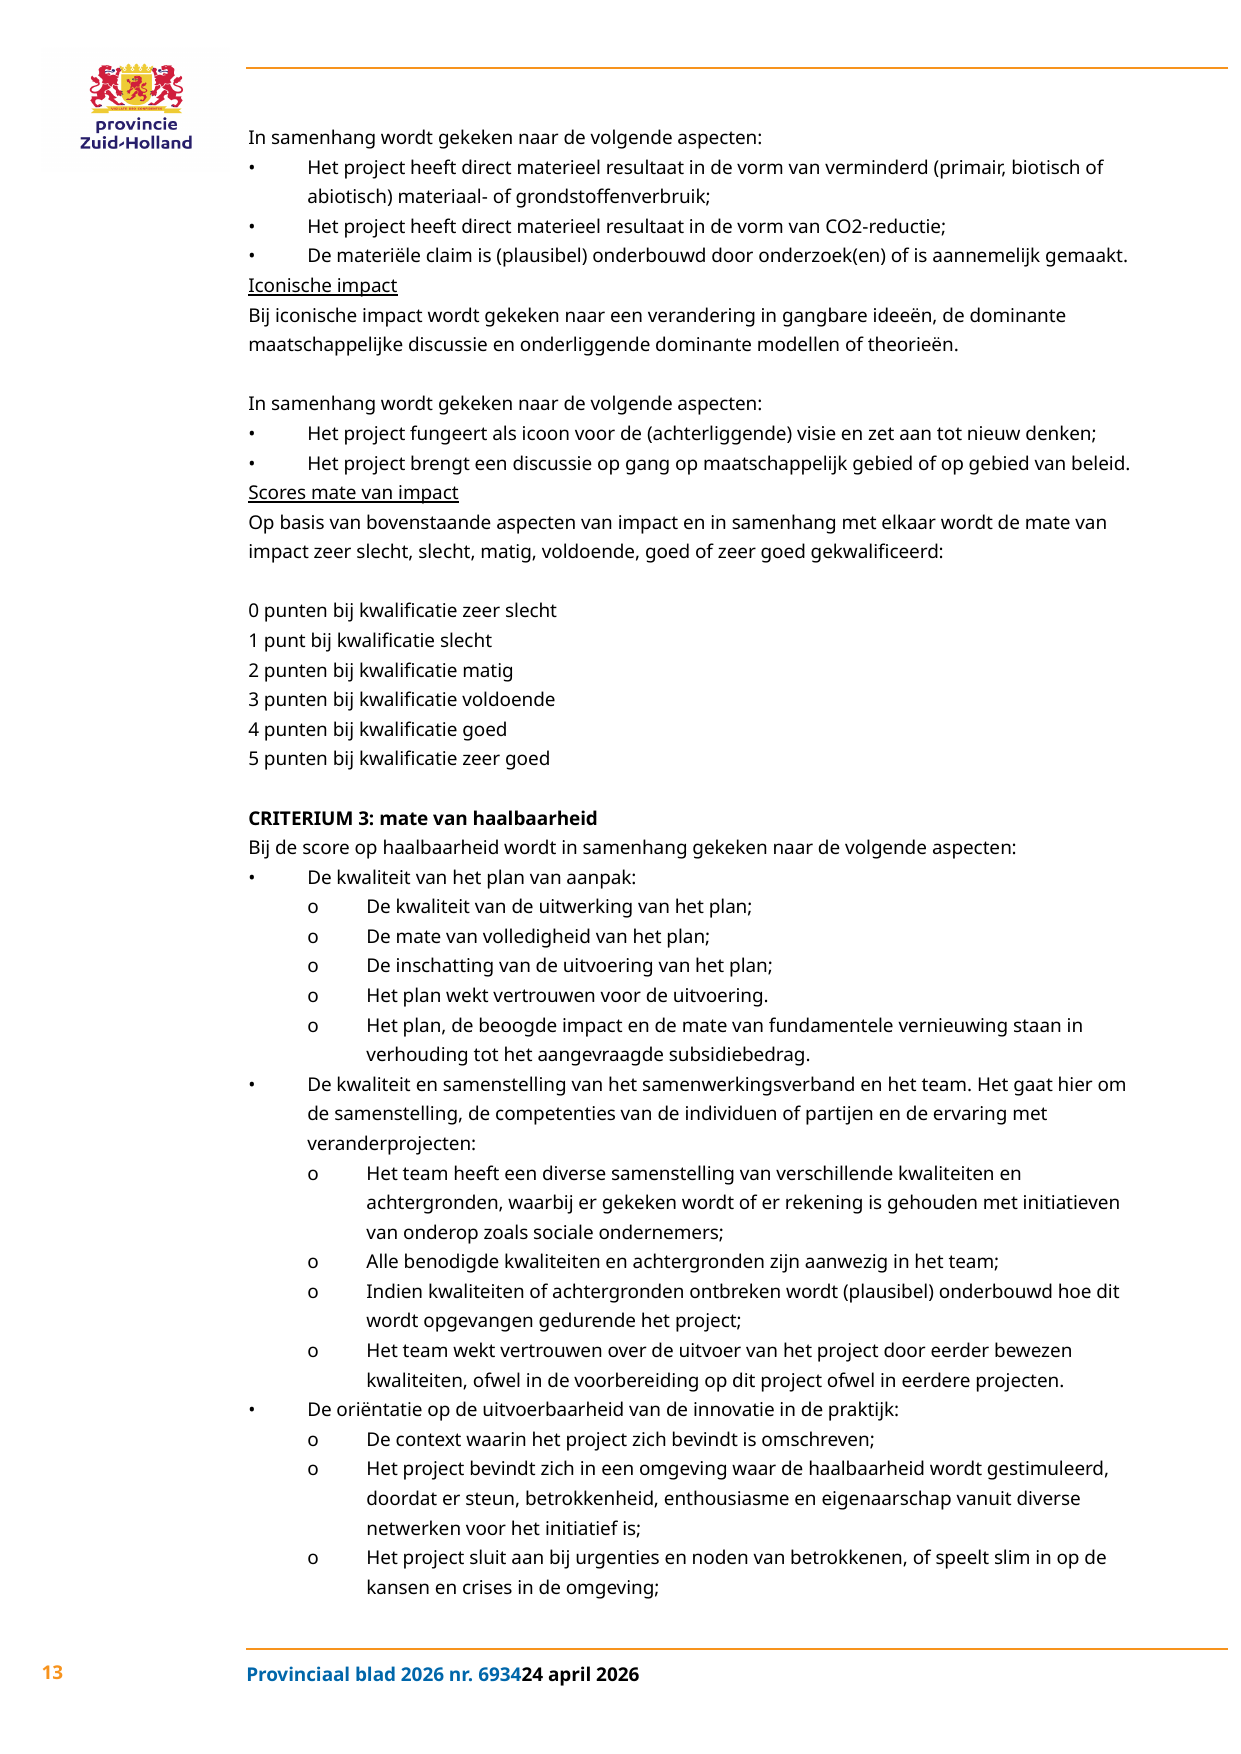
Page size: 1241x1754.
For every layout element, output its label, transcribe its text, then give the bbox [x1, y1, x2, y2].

list De materiële claim is (plausibel) onderbouwd door onderzoek(en) of is aannemelijk gemaakt. [248, 243, 1152, 268]
list Het project heeft direct materieel resultaat in de vorm van verminderd (primair, biotisch of abiotisch) materiaal- of grondstoffenverbruik; [248, 154, 1152, 209]
list Indien kwaliteiten of achtergronden ontbreken wordt (plausibel) onderbouwd hoe dit wordt opgevangen gedurende het project; [307, 1278, 1152, 1333]
list De kwaliteit van het plan van aanpak: [248, 864, 1152, 890]
text In samenhang wordt gekeken naar de volgende aspecten: [248, 391, 1152, 416]
list Het project heeft direct materieel resultaat in de vorm van CO2-reductie; [248, 213, 1152, 239]
text 4 punten bij kwalificatie goed [248, 716, 1152, 742]
list Het team wekt vertrouwen over de uitvoer van het project door eerder bewezen kwaliteiten, ofwel in de voorbereiding op dit project ofwel in eerdere projecten. [307, 1337, 1152, 1393]
text 5 punten bij kwalificatie zeer goed [248, 746, 1152, 771]
list De kwaliteit van de uitwerking van het plan; [307, 893, 1152, 919]
list Het plan, de beoogde impact en de mate van fundamentele vernieuwing staan in verhouding tot het aangevraagde subsidiebedrag. [307, 1012, 1152, 1067]
list Het project sluit aan bij urgenties en noden van betrokkenen, of speelt slim in op de kansen en crises in de omgeving; [307, 1544, 1152, 1600]
list De mate van volledigheid van het plan; [307, 923, 1152, 949]
list Alle benodigde kwaliteiten en achtergronden zijn aanwezig in het team; [307, 1248, 1152, 1274]
text Scores mate van impact [248, 479, 1152, 505]
list De kwaliteit en samenstelling van het samenwerkingsverband en het team. Het gaat hier om de samenstelling, de competenties van de individuen of partijen en de ervaring met veranderprojecten: [248, 1071, 1152, 1156]
list Het project fungeert als icoon voor de (achterliggende) visie en zet aan tot nieuw denken; [248, 420, 1152, 446]
text Iconische impact [248, 272, 1152, 298]
text 2 punten bij kwalificatie matig [248, 657, 1152, 683]
text Op basis van bovenstaande aspecten van impact en in samenhang met elkaar wordt de mate van impact zeer slecht, slecht, matig, voldoende, goed of zeer goed gekwalificeerd: [248, 509, 1152, 564]
text CRITERIUM 3: mate van haalbaarheid [248, 805, 1152, 831]
text In samenhang wordt gekeken naar de volgende aspecten: [248, 124, 1152, 150]
picture [41, 47, 231, 172]
list Het team heeft een diverse samenstelling van verschillende kwaliteiten en achtergronden, waarbij er gekeken wordt of er rekening is gehouden met initiatieven van onderop zoals sociale ondernemers; [307, 1160, 1152, 1245]
list Het project brengt een discussie op gang op maatschappelijk gebied of op gebied van beleid. [248, 450, 1152, 476]
text 3 punten bij kwalificatie voldoende [248, 686, 1152, 712]
list De context waarin het project zich bevindt is omschreven; [307, 1426, 1152, 1452]
text Bij de score op haalbaarheid wordt in samenhang gekeken naar de volgende aspecten: [248, 834, 1152, 860]
text 0 punten bij kwalificatie zeer slecht [248, 598, 1152, 623]
list De oriëntatie op de uitvoerbaarheid van de innovatie in de praktijk: [248, 1396, 1152, 1422]
list De inschatting van de uitvoering van het plan; [307, 953, 1152, 978]
text Bij iconische impact wordt gekeken naar een verandering in gangbare ideeën, de dominante maatschappelijke discussie en onderliggende dominante modellen of theorieën. [248, 302, 1152, 357]
list Het project bevindt zich in een omgeving waar de haalbaarheid wordt gestimuleerd, doordat er steun, betrokkenheid, enthousiasme en eigenaarschap vanuit diverse netwerken voor het initiatief is; [307, 1456, 1152, 1541]
text 1 punt bij kwalificatie slecht [248, 627, 1152, 653]
list Het plan wekt vertrouwen voor de uitvoering. [307, 982, 1152, 1008]
